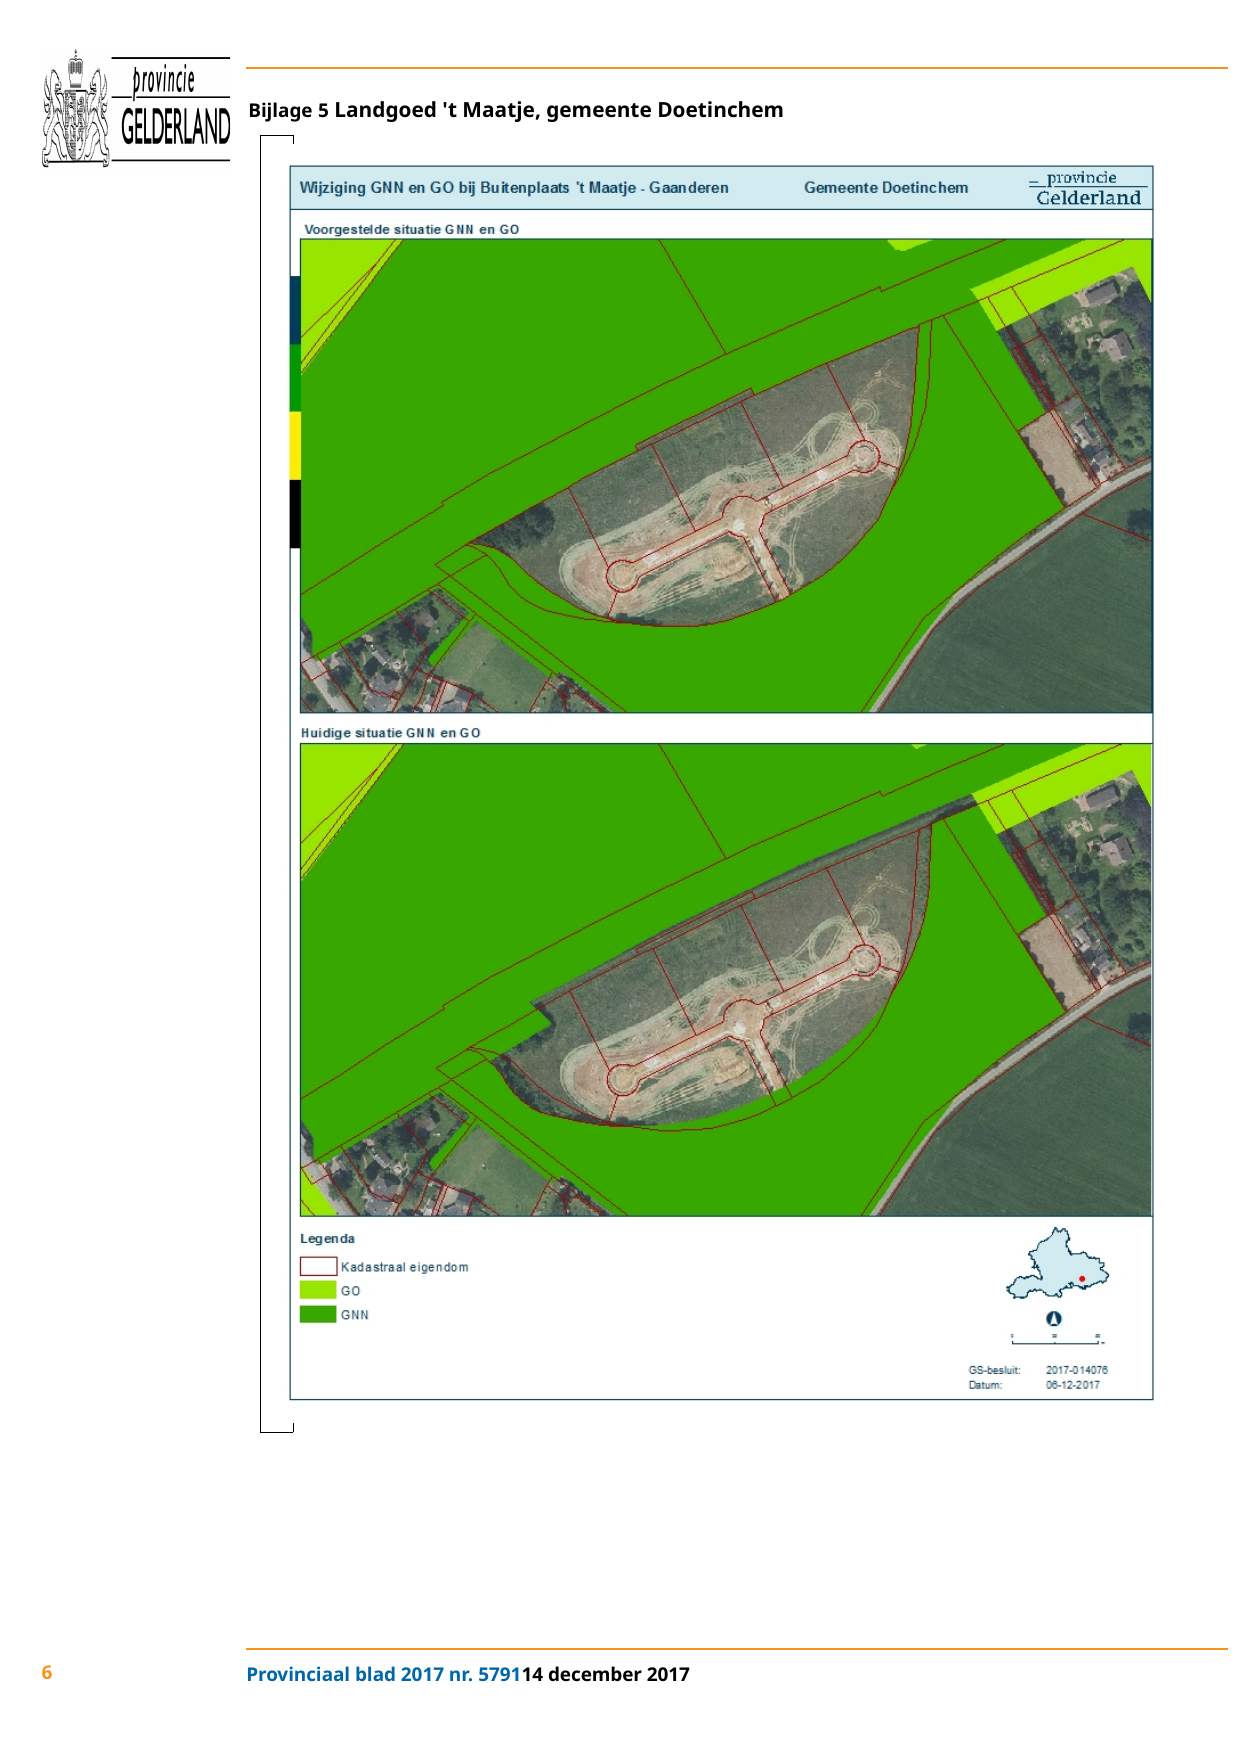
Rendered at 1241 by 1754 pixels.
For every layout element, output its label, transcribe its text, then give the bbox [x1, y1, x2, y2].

picture [41, 47, 231, 172]
picture [268, 144, 1173, 1423]
text Bijlage 5 Landgoed 't Maatje, gemeente Doetinchem [248, 95, 1152, 123]
